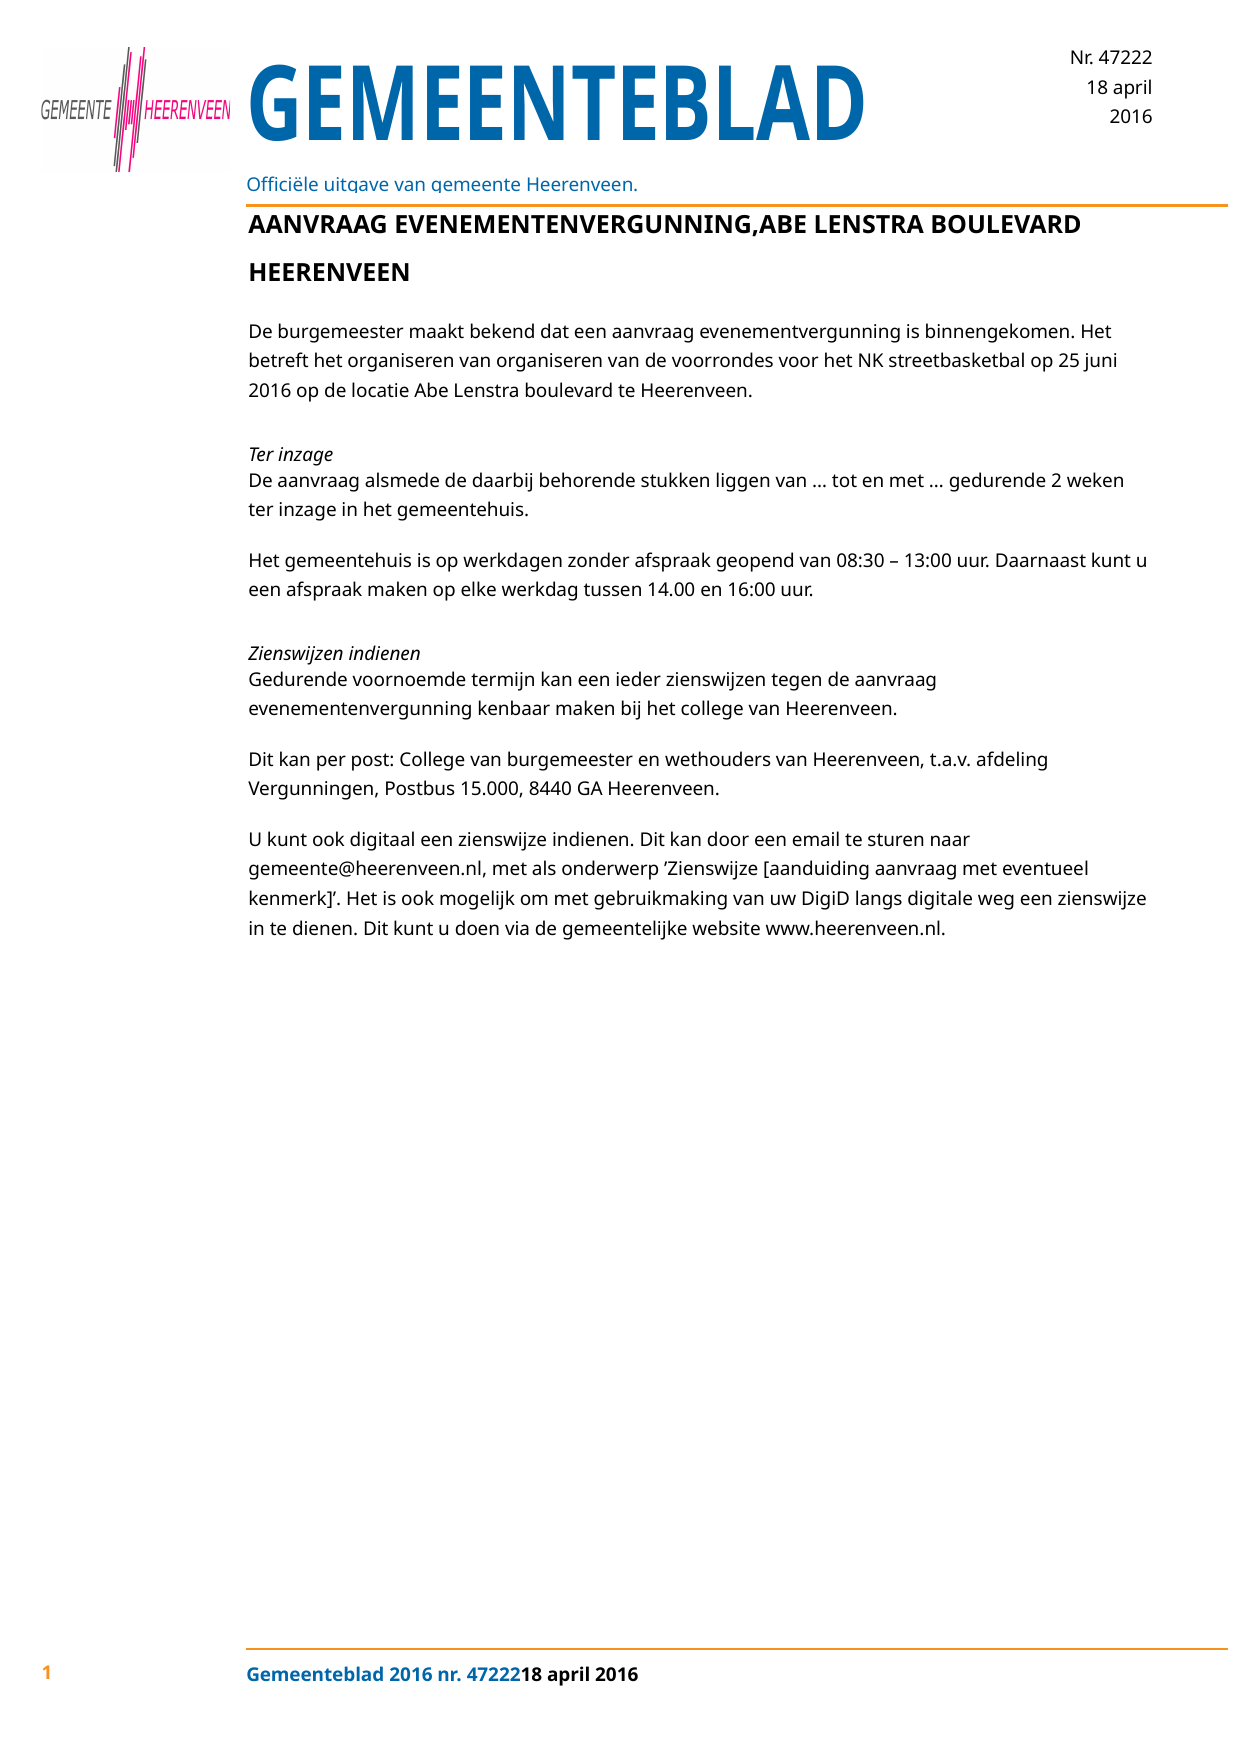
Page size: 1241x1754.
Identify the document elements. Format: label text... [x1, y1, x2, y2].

text U kunt ook digitaal een zienswijze indienen. Dit kan door een email te sturen naar gemeente@heerenveen.nl, met als onderwerp ’Zienswijze [aanduiding aanvraag met eventueel kenmerk]’. Het is ook mogelijk om met gebruikmaking van uw DigiD langs digitale weg een zienswijze in te dienen. Dit kunt u doen via de gemeentelijke website www.heerenveen.nl. [248, 826, 1152, 941]
text AANVRAAG EVENEMENTENVERGUNNING,ABE LENSTRA BOULEVARD HEERENVEEN [248, 207, 1152, 288]
text Gedurende voornoemde termijn kan een ieder zienswijzen tegen de aanvraag evenementenvergunning kenbaar maken bij het college van Heerenveen. [248, 666, 1152, 721]
text De aanvraag alsmede de daarbij behorende stukken liggen van … tot en met … gedurende 2 weken ter inzage in het gemeentehuis. [248, 467, 1152, 522]
text Het gemeentehuis is op werkdagen zonder afspraak geopend van 08:30 – 13:00 uur. Daarnaast kunt u een afspraak maken op elke werkdag tussen 14.00 en 16:00 uur. [248, 547, 1152, 602]
text Dit kan per post: College van burgemeester en wethouders van Heerenveen, t.a.v. afdeling Vergunningen, Postbus 15.000, 8440 GA Heerenveen. [248, 746, 1152, 801]
text Ter inzage [248, 441, 1152, 467]
text De burgemeester maakt bekend dat een aanvraag evenementvergunning is binnengekomen. Het betreft het organiseren van organiseren van de voorrondes voor het NK streetbasketbal op 25 juni 2016 op de locatie Abe Lenstra boulevard te Heerenveen. [248, 318, 1152, 403]
picture [41, 47, 231, 172]
text Zienswijzen indienen [248, 640, 1152, 666]
